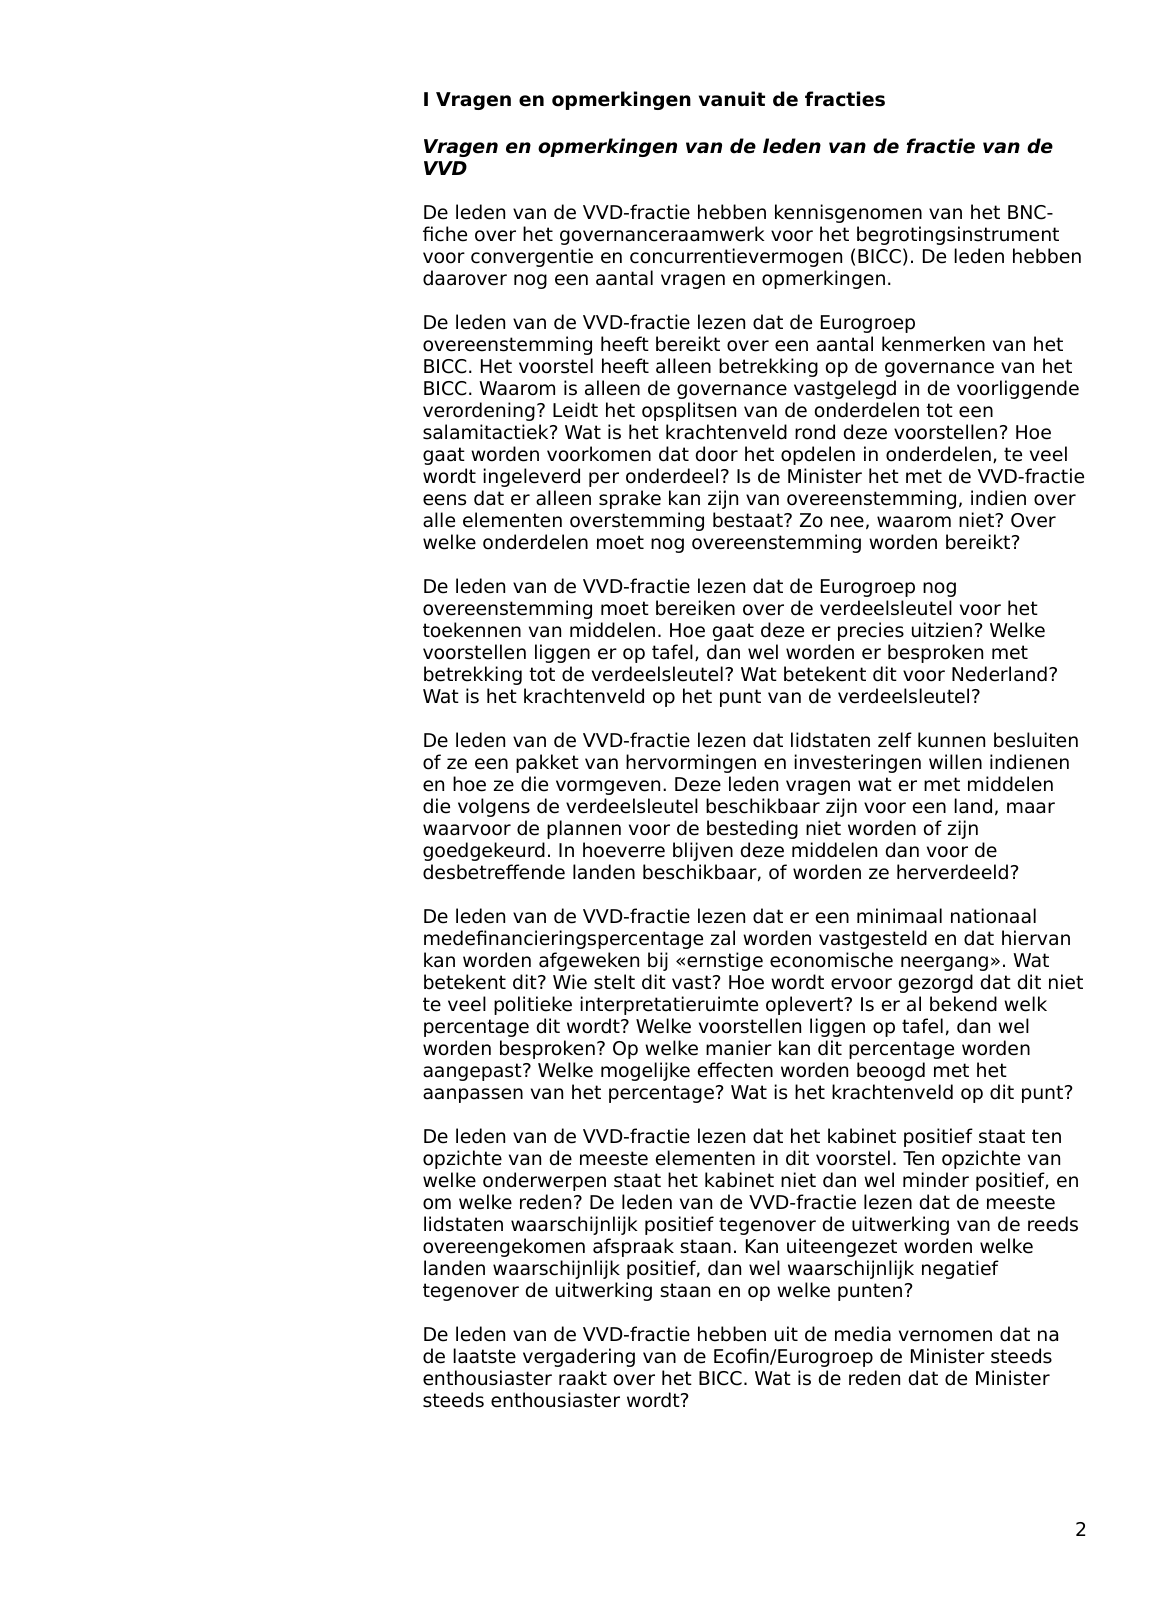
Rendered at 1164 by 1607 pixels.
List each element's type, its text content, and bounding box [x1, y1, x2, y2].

text De leden van de VVD-fractie lezen dat de Eurogroep nog overeenstemming moet bereiken over de verdeelsleutel voor het toekennen van middelen. Hoe gaat deze er precies uitzien? Welke voorstellen liggen er op tafel, dan wel worden er besproken met betrekking tot de verdeelsleutel? Wat betekent dit voor Nederland? Wat is het krachtenveld op het punt van de verdeelsleutel? [422, 576, 1087, 708]
text De leden van de VVD-fractie lezen dat het kabinet positief staat ten opzichte van de meeste elementen in dit voorstel. Ten opzichte van welke onderwerpen staat het kabinet niet dan wel minder positief, en om welke reden? De leden van de VVD-fractie lezen dat de meeste lidstaten waarschijnlijk positief tegenover de uitwerking van de reeds overeengekomen afspraak staan. Kan uiteengezet worden welke landen waarschijnlijk positief, dan wel waarschijnlijk negatief tegenover de uitwerking staan en op welke punten? [422, 1126, 1087, 1302]
text De leden van de VVD-fractie hebben kennisgenomen van het BNC-fiche over het governanceraamwerk voor het begrotingsinstrument voor convergentie en concurrentievermogen (BICC). De leden hebben daarover nog een aantal vragen en opmerkingen. [422, 202, 1087, 290]
subtitle I Vragen en opmerkingen vanuit de fracties [422, 89, 1087, 111]
text De leden van de VVD-fractie hebben uit de media vernomen dat na de laatste vergadering van de Ecofin/Eurogroep de Minister steeds enthousiaster raakt over het BICC. Wat is de reden dat de Minister steeds enthousiaster wordt? [422, 1324, 1087, 1412]
text De leden van de VVD-fractie lezen dat lidstaten zelf kunnen besluiten of ze een pakket van hervormingen en investeringen willen indienen en hoe ze die vormgeven. Deze leden vragen wat er met middelen die volgens de verdeelsleutel beschikbaar zijn voor een land, maar waarvoor de plannen voor de besteding niet worden of zijn goedgekeurd. In hoeverre blijven deze middelen dan voor de desbetreffende landen beschikbaar, of worden ze herverdeeld? [422, 730, 1087, 884]
text De leden van de VVD-fractie lezen dat de Eurogroep overeenstemming heeft bereikt over een aantal kenmerken van het BICC. Het voorstel heeft alleen betrekking op de governance van het BICC. Waarom is alleen de governance vastgelegd in de voorliggende verordening? Leidt het opsplitsen van de onderdelen tot een salamitactiek? Wat is het krachtenveld rond deze voorstellen? Hoe gaat worden voorkomen dat door het opdelen in onderdelen, te veel wordt ingeleverd per onderdeel? Is de Minister het met de VVD-fractie eens dat er alleen sprake kan zijn van overeenstemming, indien over alle elementen overstemming bestaat? Zo nee, waarom niet? Over welke onderdelen moet nog overeenstemming worden bereikt? [422, 312, 1087, 554]
text De leden van de VVD-fractie lezen dat er een minimaal nationaal medefinancieringspercentage zal worden vastgesteld en dat hiervan kan worden afgeweken bij «ernstige economische neergang». Wat betekent dit? Wie stelt dit vast? Hoe wordt ervoor gezorgd dat dit niet te veel politieke interpretatieruimte oplevert? Is er al bekend welk percentage dit wordt? Welke voorstellen liggen op tafel, dan wel worden besproken? Op welke manier kan dit percentage worden aangepast? Welke mogelijke effecten worden beoogd met het aanpassen van het percentage? Wat is het krachtenveld op dit punt? [422, 906, 1087, 1104]
subtitle Vragen en opmerkingen van de leden van de fractie van de VVD [422, 136, 1087, 180]
